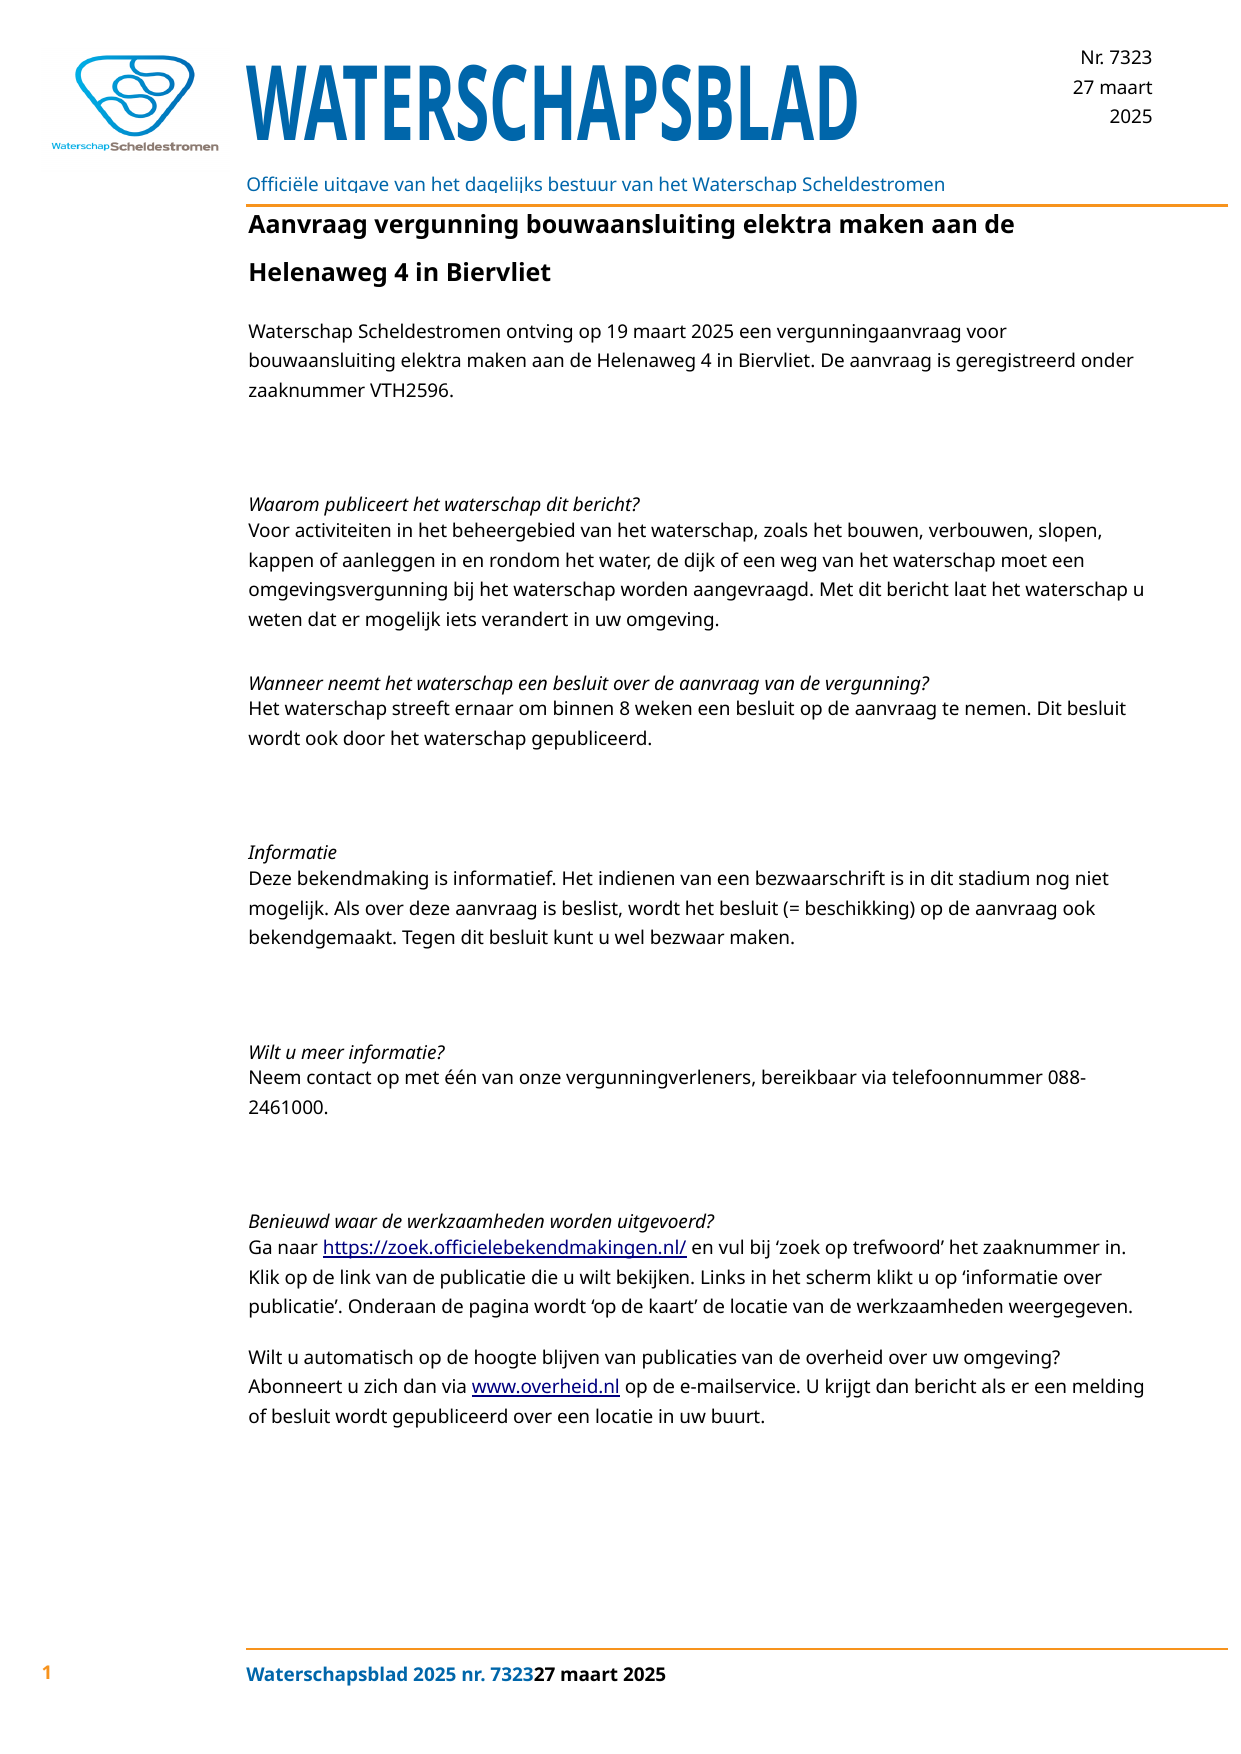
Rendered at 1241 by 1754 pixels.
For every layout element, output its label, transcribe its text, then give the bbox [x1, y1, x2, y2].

picture [41, 47, 231, 172]
text Het waterschap streeft ernaar om binnen 8 weken een besluit op de aanvraag te nemen. Dit besluit wordt ook door het waterschap gepubliceerd. [248, 696, 1152, 751]
text Waarom publiceert het waterschap dit bericht? [248, 491, 1152, 517]
text Benieuwd waar de werkzaamheden worden uitgevoerd? [248, 1208, 1152, 1234]
text Wanneer neemt het waterschap een besluit over de aanvraag van de vergunning? [248, 670, 1152, 696]
text Informatie [248, 839, 1152, 865]
text Aanvraag vergunning bouwaansluiting elektra maken aan de Helenaweg 4 in Biervliet [248, 207, 1152, 288]
text Neem contact op met één van onze vergunningverleners, bereikbaar via telefoonnummer 088-2461000. [248, 1064, 1152, 1120]
text Waterschap Scheldestromen ontving op 19 maart 2025 een vergunningaanvraag voor bouwaansluiting elektra maken aan de Helenaweg 4 in Biervliet. De aanvraag is geregistreerd onder zaaknummer VTH2596. [248, 318, 1152, 403]
text Deze bekendmaking is informatief. Het indienen van een bezwaarschrift is in dit stadium nog niet mogelijk. Als over deze aanvraag is beslist, wordt het besluit (= beschikking) op de aanvraag ook bekendgemaakt. Tegen dit besluit kunt u wel bezwaar maken. [248, 865, 1152, 950]
text Voor activiteiten in het beheergebied van het waterschap, zoals het bouwen, verbouwen, slopen, kappen of aanleggen in en rondom het water, de dijk of een weg van het waterschap moet een omgevingsvergunning bij het waterschap worden aangevraagd. Met dit bericht laat het waterschap u weten dat er mogelijk iets verandert in uw omgeving. [248, 517, 1152, 632]
text Ga naar https://zoek.officielebekendmakingen.nl/ en vul bij ‘zoek op trefwoord’ het zaaknummer in. Klik op de link van de publicatie die u wilt bekijken. Links in het scherm klikt u op ‘informatie over publicatie’. Onderaan de pagina wordt ‘op de kaart’ de locatie van de werkzaamheden weergegeven. [248, 1234, 1152, 1319]
text Wilt u automatisch op de hoogte blijven van publicaties van de overheid over uw omgeving? Abonneert u zich dan via www.overheid.nl op de e-mailservice. U krijgt dan bericht als er een melding of besluit wordt gepubliceerd over een locatie in uw buurt. [248, 1344, 1152, 1429]
text Wilt u meer informatie? [248, 1039, 1152, 1064]
